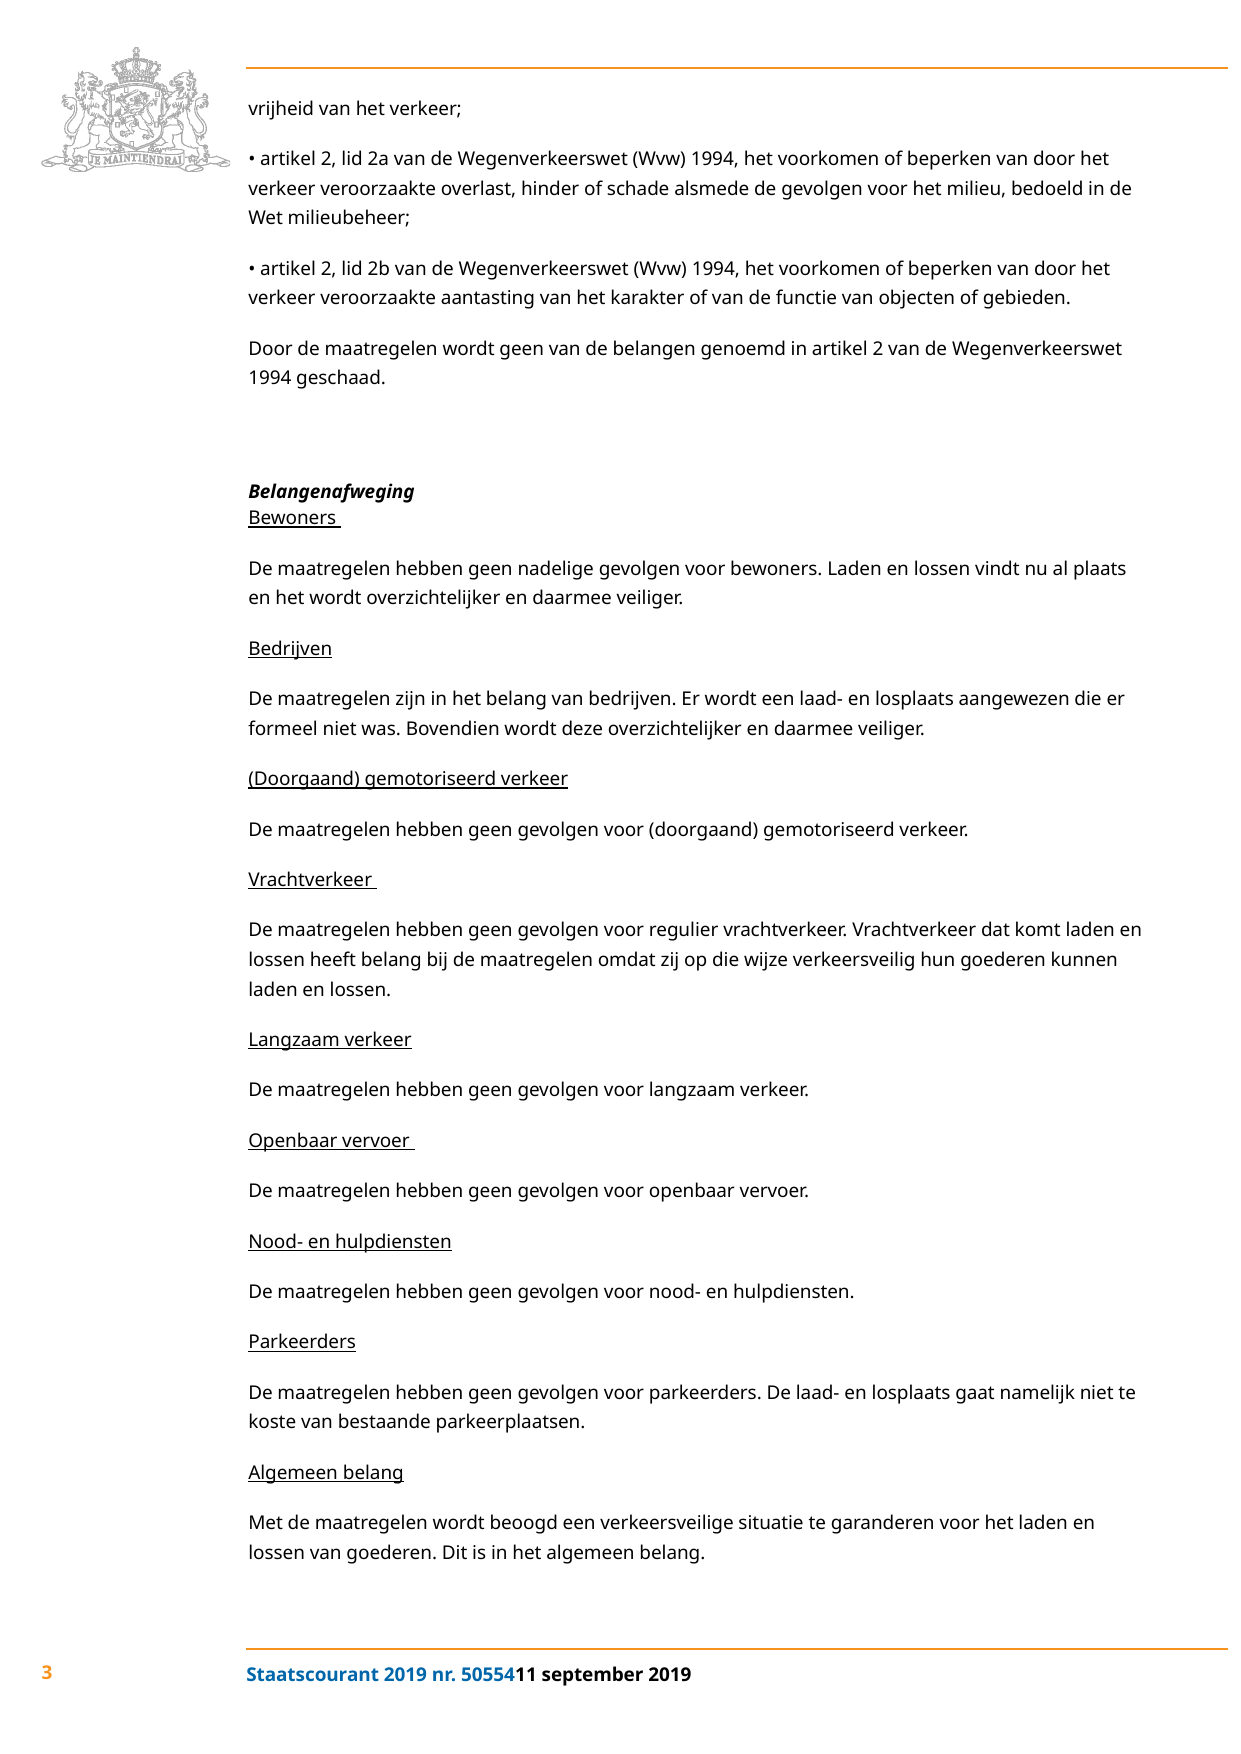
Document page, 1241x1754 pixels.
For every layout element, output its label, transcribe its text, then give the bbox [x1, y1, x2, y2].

text Langzaam verkeer [248, 1026, 1152, 1052]
text Algemeen belang [248, 1459, 1152, 1485]
text De maatregelen hebben geen gevolgen voor langzaam verkeer. [248, 1077, 1152, 1102]
text Met de maatregelen wordt beoogd een verkeersveilige situatie te garanderen voor het laden en lossen van goederen. Dit is in het algemeen belang. [248, 1509, 1152, 1565]
text Nood- en hulpdiensten [248, 1228, 1152, 1253]
text De maatregelen hebben geen gevolgen voor openbaar vervoer. [248, 1177, 1152, 1203]
text De maatregelen hebben geen gevolgen voor parkeerders. De laad- en losplaats gaat namelijk niet te koste van bestaande parkeerplaatsen. [248, 1379, 1152, 1434]
text De maatregelen hebben geen gevolgen voor (doorgaand) gemotoriseerd verkeer. [248, 816, 1152, 841]
picture [41, 47, 231, 172]
text De maatregelen zijn in het belang van bedrijven. Er wordt een laad- en losplaats aangewezen die er formeel niet was. Bovendien wordt deze overzichtelijker en daarmee veiliger. [248, 685, 1152, 741]
text De maatregelen hebben geen gevolgen voor regulier vrachtverkeer. Vrachtverkeer dat komt laden en lossen heeft belang bij de maatregelen omdat zij op die wijze verkeersveilig hun goederen kunnen laden en lossen. [248, 917, 1152, 1001]
text • artikel 2, lid 2a van de Wegenverkeerswet (Wvw) 1994, het voorkomen of beperken van door het verkeer veroorzaakte overlast, hinder of schade alsmede de gevolgen voor het milieu, bedoeld in de Wet milieubeheer; [248, 145, 1152, 230]
text De maatregelen hebben geen nadelige gevolgen voor bewoners. Laden en lossen vindt nu al plaats en het wordt overzichtelijker en daarmee veiliger. [248, 555, 1152, 610]
text Door de maatregelen wordt geen van de belangen genoemd in artikel 2 van de Wegenverkeerswet 1994 geschaad. [248, 335, 1152, 390]
text (Doorgaand) gemotoriseerd verkeer [248, 765, 1152, 791]
text Bedrijven [248, 635, 1152, 661]
text vrijheid van het verkeer; [248, 95, 1152, 121]
text Vrachtverkeer [248, 866, 1152, 892]
text Belangenafweging [248, 479, 1152, 504]
text De maatregelen hebben geen gevolgen voor nood- en hulpdiensten. [248, 1278, 1152, 1304]
text Parkeerders [248, 1329, 1152, 1354]
text Bewoners [248, 504, 1152, 530]
text • artikel 2, lid 2b van de Wegenverkeerswet (Wvw) 1994, het voorkomen of beperken van door het verkeer veroorzaakte aantasting van het karakter of van de functie van objecten of gebieden. [248, 255, 1152, 310]
text Openbaar vervoer [248, 1127, 1152, 1153]
